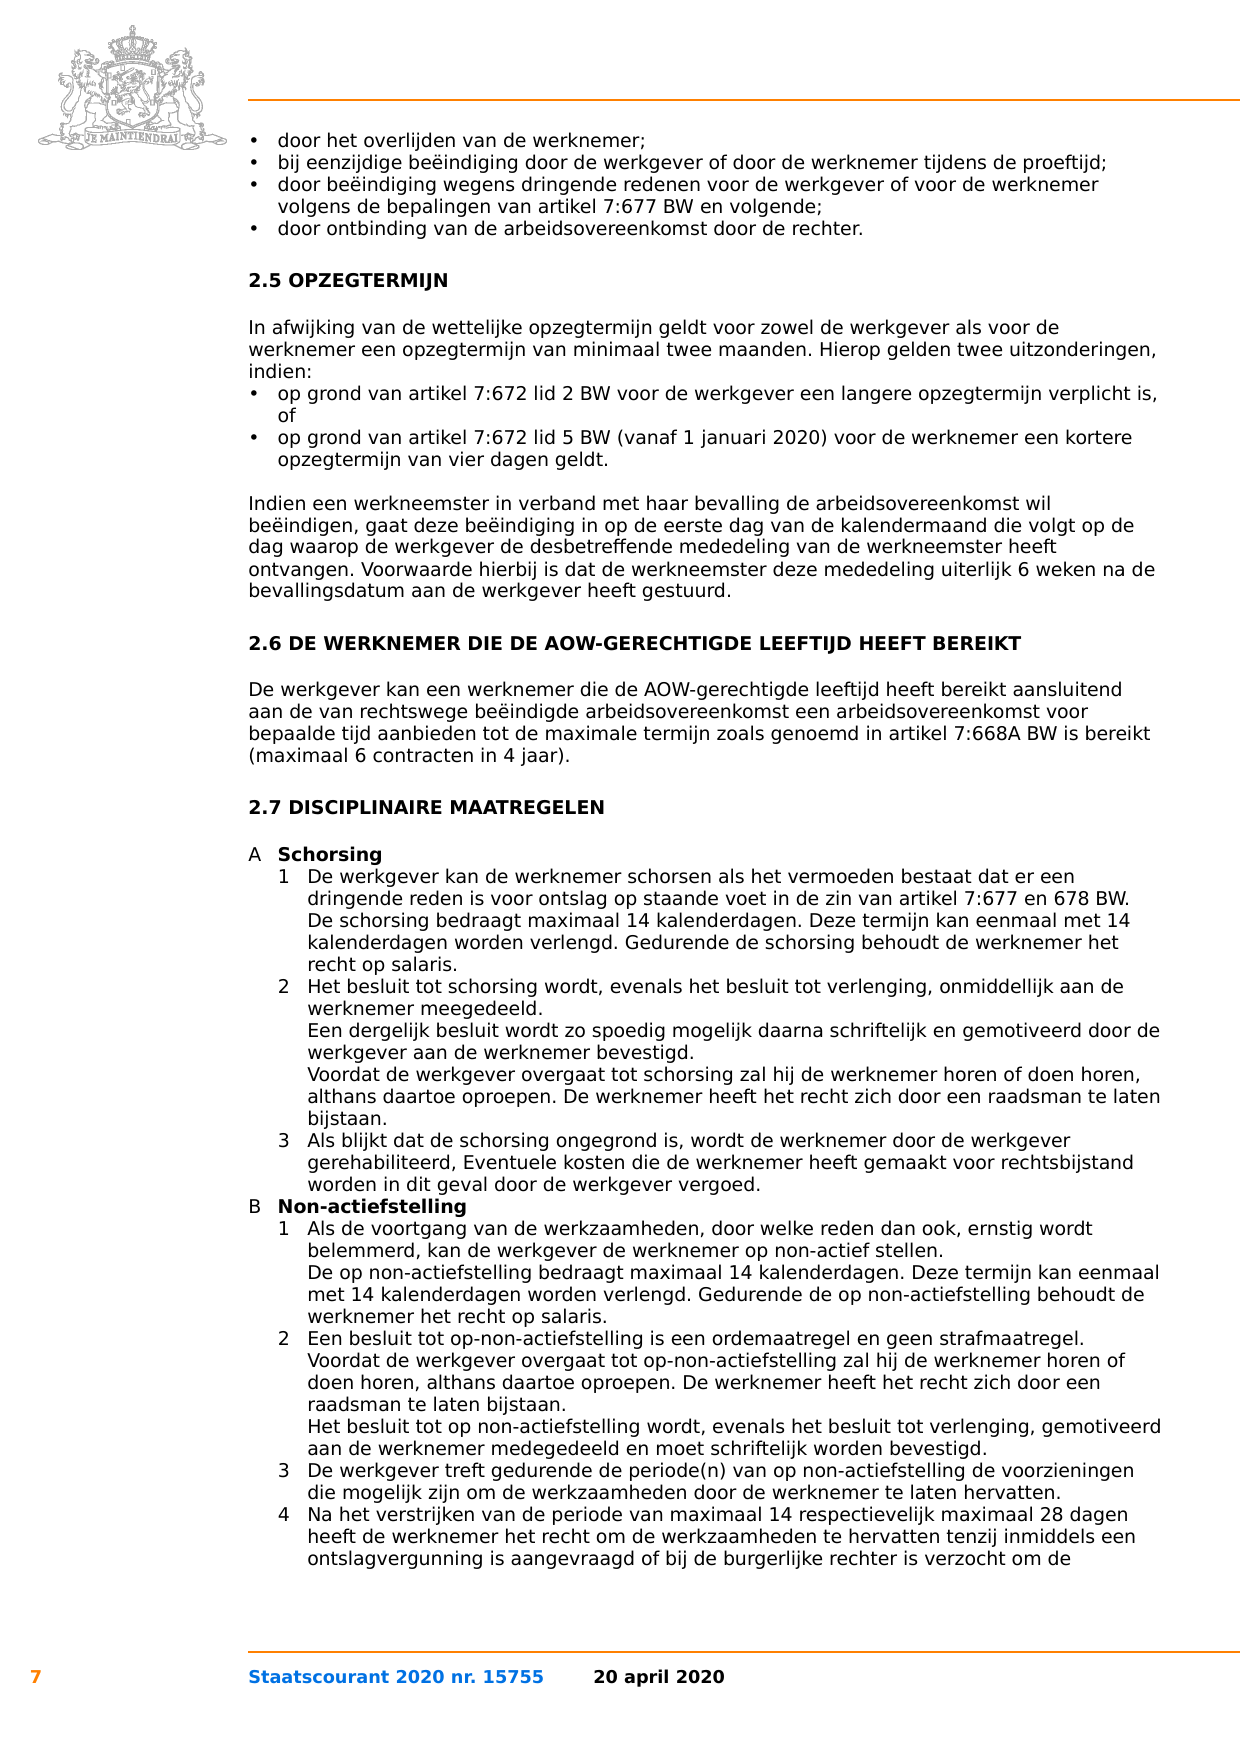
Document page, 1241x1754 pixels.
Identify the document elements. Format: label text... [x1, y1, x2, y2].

subtitle 2.7 DISCIPLINAIRE MAATREGELEN [248, 797, 1163, 819]
text Voordat de werkgever overgaat tot schorsing zal hij de werknemer horen of doen horen, althans daartoe oproepen. De werknemer heeft het recht zich door een raadsman te laten bijstaan. [307, 1064, 1163, 1130]
text • op grond van artikel 7:672 lid 5 BW (vanaf 1 januari 2020) voor de werknemer een kortere opzegtermijn van vier dagen geldt. [248, 427, 1163, 471]
text A Schorsing [248, 844, 1163, 866]
text • door beëindiging wegens dringende redenen voor de werkgever of voor de werknemer volgens de bepalingen van artikel 7:677 BW en volgende; [248, 174, 1163, 218]
text 1 Als de voortgang van de werkzaamheden, door welke reden dan ook, ernstig wordt belemmerd, kan de werkgever de werknemer op non-actief stellen. [278, 1218, 1163, 1262]
subtitle 2.6 DE WERKNEMER DIE DE AOW-GERECHTIGDE LEEFTIJD HEEFT BEREIKT [248, 632, 1163, 654]
text • op grond van artikel 7:672 lid 2 BW voor de werkgever een langere opzegtermijn verplicht is, of [248, 383, 1163, 427]
text B Non-actiefstelling [248, 1196, 1163, 1218]
text • bij eenzijdige beëindiging door de werkgever of door de werknemer tijdens de proeftijd; [248, 152, 1163, 174]
text • door ontbinding van de arbeidsovereenkomst door de rechter. [248, 218, 1163, 240]
text Indien een werkneemster in verband met haar bevalling de arbeidsovereenkomst wil beëindigen, gaat deze beëindiging in op de eerste dag van de kalendermaand die volgt op de dag waarop de werkgever de desbetreffende mededeling van de werkneemster heeft ontvangen. Voorwaarde hierbij is dat de werkneemster deze mededeling uiterlijk 6 weken na de bevallingsdatum aan de werkgever heeft gestuurd. [248, 492, 1163, 602]
text 3 Als blijkt dat de schorsing ongegrond is, wordt de werknemer door de werkgever gerehabiliteerd, Eventuele kosten die de werknemer heeft gemaakt voor rechtsbijstand worden in dit geval door de werkgever vergoed. [278, 1130, 1163, 1196]
subtitle 2.5 OPZEGTERMIJN [248, 270, 1163, 292]
text De op non-actiefstelling bedraagt maximaal 14 kalenderdagen. Deze termijn kan eenmaal met 14 kalenderdagen worden verlengd. Gedurende de op non-actiefstelling behoudt de werknemer het recht op salaris. [307, 1262, 1163, 1328]
text In afwijking van de wettelijke opzegtermijn geldt voor zowel de werkgever als voor de werknemer een opzegtermijn van minimaal twee maanden. Hierop gelden twee uitzonderingen, indien: [248, 317, 1163, 383]
text Een dergelijk besluit wordt zo spoedig mogelijk daarna schriftelijk en gemotiveerd door de werkgever aan de werknemer bevestigd. [307, 1020, 1163, 1064]
text De schorsing bedraagt maximaal 14 kalenderdagen. Deze termijn kan eenmaal met 14 kalenderdagen worden verlengd. Gedurende de schorsing behoudt de werknemer het recht op salaris. [307, 910, 1163, 976]
text • door het overlijden van de werknemer; [248, 130, 1163, 152]
text 4 Na het verstrijken van de periode van maximaal 14 respectievelijk maximaal 28 dagen heeft de werknemer het recht om de werkzaamheden te hervatten tenzij inmiddels een ontslagvergunning is aangevraagd of bij de burgerlijke rechter is verzocht om de [278, 1504, 1163, 1569]
text 3 De werkgever treft gedurende de periode(n) van op non-actiefstelling de voorzieningen die mogelijk zijn om de werkzaamheden door de werknemer te laten hervatten. [278, 1460, 1163, 1504]
picture [38, 25, 227, 150]
text De werkgever kan een werknemer die de AOW-gerechtigde leeftijd heeft bereikt aansluitend aan de van rechtswege beëindigde arbeidsovereenkomst een arbeidsovereenkomst voor bepaalde tijd aanbieden tot de maximale termijn zoals genoemd in artikel 7:668A BW is bereikt (maximaal 6 contracten in 4 jaar). [248, 679, 1163, 767]
text Het besluit tot op non-actiefstelling wordt, evenals het besluit tot verlenging, gemotiveerd aan de werknemer medegedeeld en moet schriftelijk worden bevestigd. [307, 1416, 1163, 1460]
text 2 Het besluit tot schorsing wordt, evenals het besluit tot verlenging, onmiddellijk aan de werknemer meegedeeld. [278, 976, 1163, 1020]
text 2 Een besluit tot op-non-actiefstelling is een ordemaatregel en geen strafmaatregel. Voordat de werkgever overgaat tot op-non-actiefstelling zal hij de werknemer horen of doen horen, althans daartoe oproepen. De werknemer heeft het recht zich door een raadsman te laten bijstaan. [278, 1328, 1163, 1416]
text 1 De werkgever kan de werknemer schorsen als het vermoeden bestaat dat er een dringende reden is voor ontslag op staande voet in de zin van artikel 7:677 en 678 BW. [278, 866, 1163, 910]
